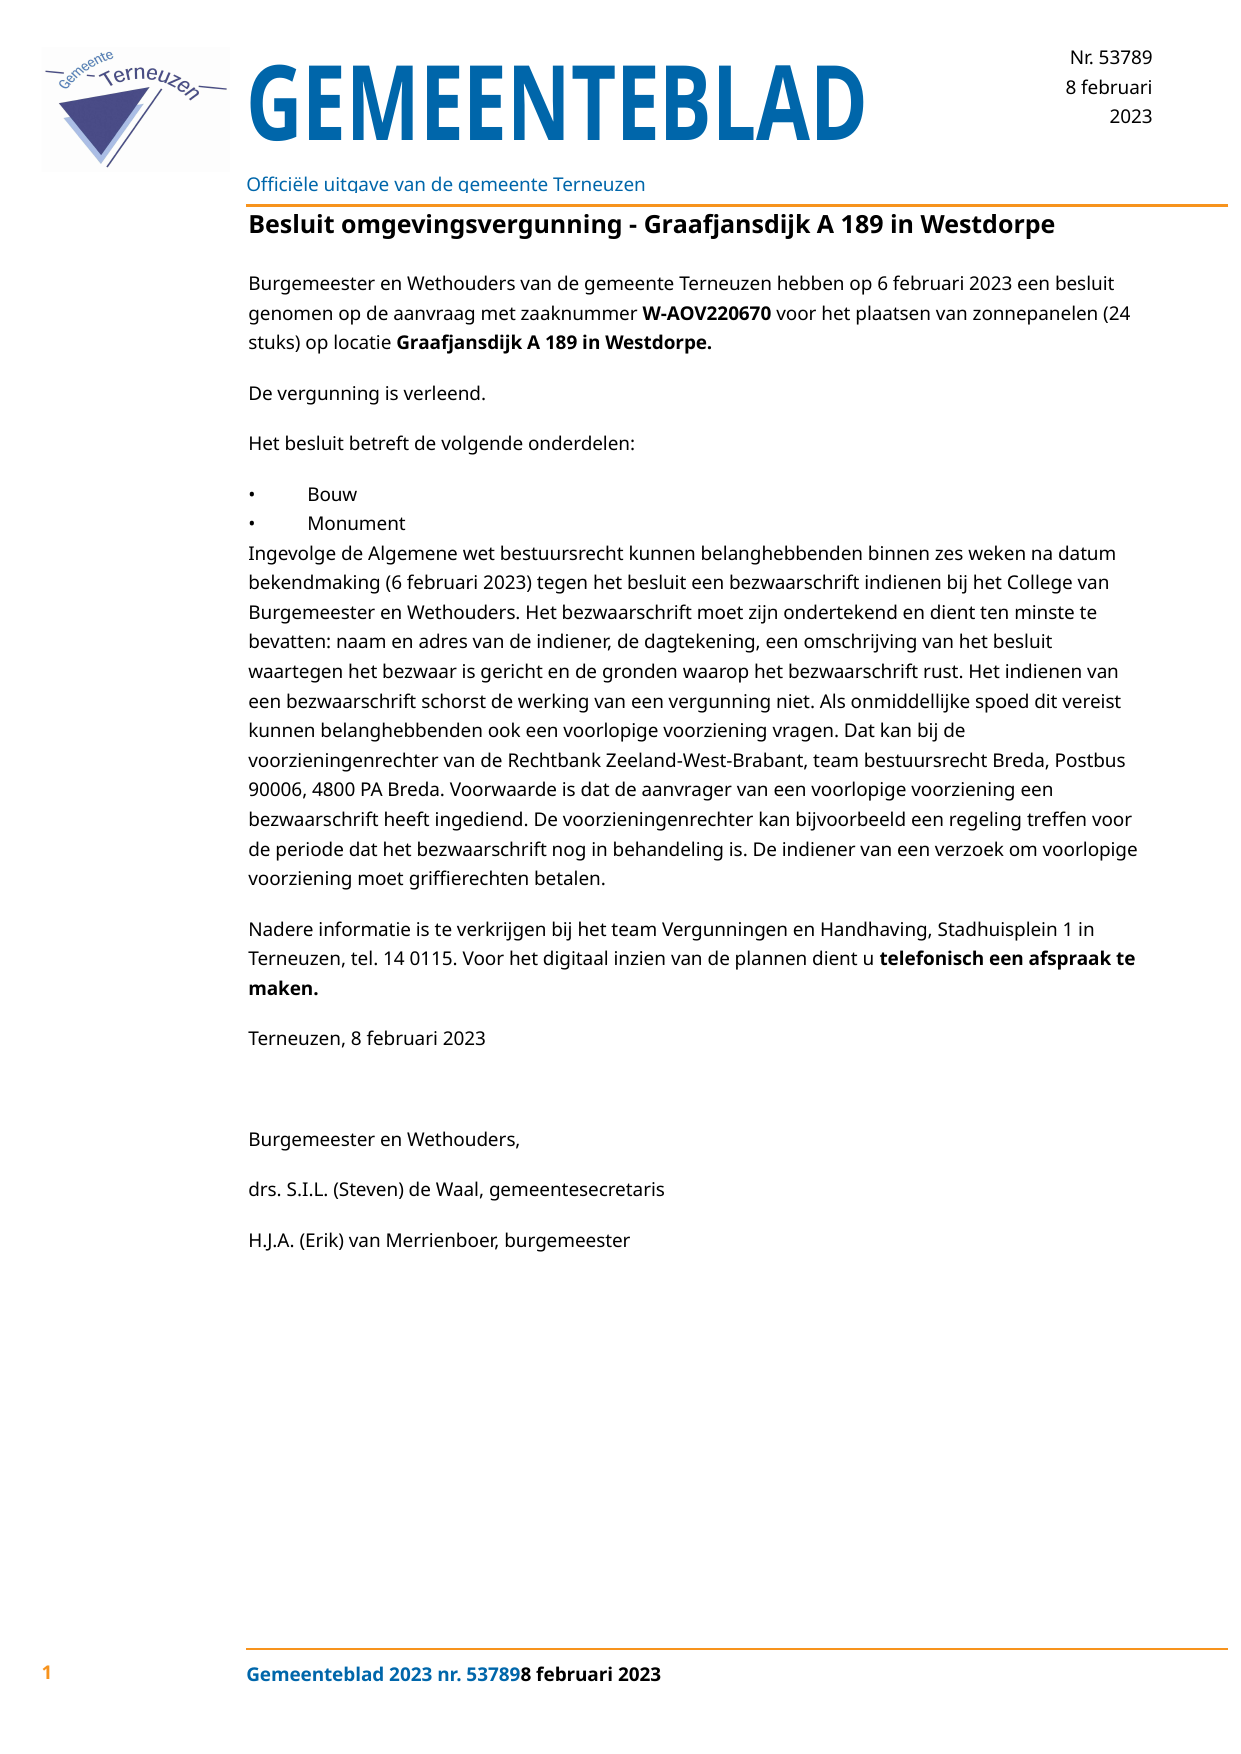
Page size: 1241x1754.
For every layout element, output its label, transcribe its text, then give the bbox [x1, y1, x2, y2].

list Bouw [248, 481, 1152, 506]
text Burgemeester en Wethouders, [248, 1126, 1152, 1152]
text Nadere informatie is te verkrijgen bij het team Vergunningen en Handhaving, Stadhuisplein 1 in Terneuzen, tel. 14 0115. Voor het digitaal inzien van de plannen dient u telefonisch een afspraak te maken. [248, 916, 1152, 1001]
text H.J.A. (Erik) van Merrienboer, burgemeester [248, 1227, 1152, 1253]
text drs. S.I.L. (Steven) de Waal, gemeentesecretaris [248, 1177, 1152, 1202]
text Besluit omgevingsvergunning - Graafjansdijk A 189 in Westdorpe [248, 207, 1152, 241]
text Terneuzen, 8 februari 2023 [248, 1025, 1152, 1051]
text De vergunning is verleend. [248, 380, 1152, 406]
list Monument [248, 510, 1152, 536]
text Burgemeester en Wethouders van de gemeente Terneuzen hebben op 6 februari 2023 een besluit genomen op de aanvraag met zaaknummer W-AOV220670 voor het plaatsen van zonnepanelen (24 stuks) op locatie Graafjansdijk A 189 in Westdorpe. [248, 270, 1152, 355]
text Ingevolge de Algemene wet bestuursrecht kunnen belanghebbenden binnen zes weken na datum bekendmaking (6 februari 2023) tegen het besluit een bezwaarschrift indienen bij het College van Burgemeester en Wethouders. Het bezwaarschrift moet zijn ondertekend en dient ten minste te bevatten: naam en adres van de indiener, de dagtekening, een omschrijving van het besluit waartegen het bezwaar is gericht en de gronden waarop het bezwaarschrift rust. Het indienen van een bezwaarschrift schorst de werking van een vergunning niet. Als onmiddellijke spoed dit vereist kunnen belanghebbenden ook een voorlopige voorziening vragen. Dat kan bij de voorzieningenrechter van de Rechtbank Zeeland-West-Brabant, team bestuursrecht Breda, Postbus 90006, 4800 PA Breda. Voorwaarde is dat de aanvrager van een voorlopige voorziening een bezwaarschrift heeft ingediend. De voorzieningenrechter kan bijvoorbeeld een regeling treffen voor de periode dat het bezwaarschrift nog in behandeling is. De indiener van een verzoek om voorlopige voorziening moet griffierechten betalen. [248, 540, 1152, 891]
text Het besluit betreft de volgende onderdelen: [248, 430, 1152, 456]
picture [41, 47, 231, 172]
